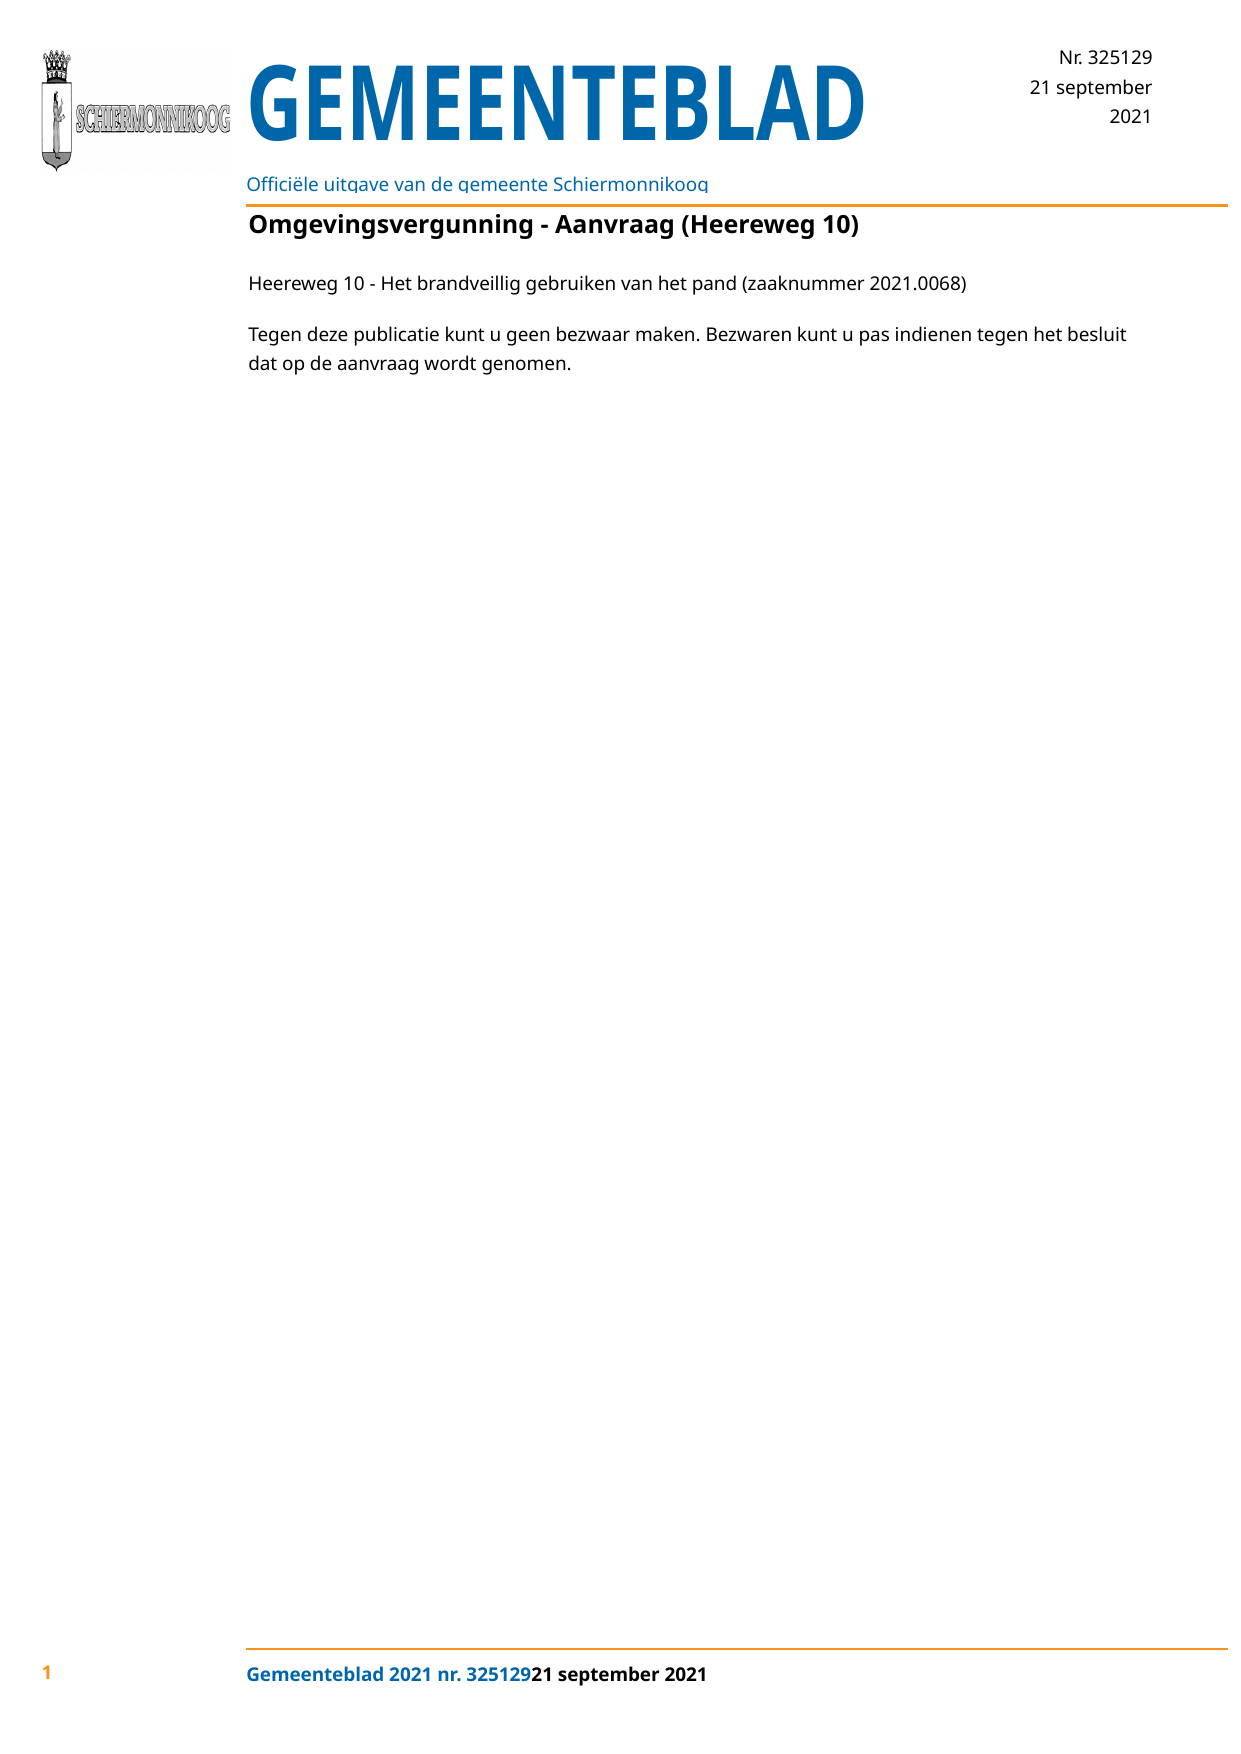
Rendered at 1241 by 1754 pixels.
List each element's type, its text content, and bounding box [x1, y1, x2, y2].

text Tegen deze publicatie kunt u geen bezwaar maken. Bezwaren kunt u pas indienen tegen het besluit dat op de aanvraag wordt genomen. [248, 321, 1152, 376]
picture [41, 47, 231, 172]
text Heereweg 10 - Het brandveillig gebruiken van het pand (zaaknummer 2021.0068) [248, 270, 1152, 296]
text Omgevingsvergunning - Aanvraag (Heereweg 10) [248, 207, 1152, 241]
